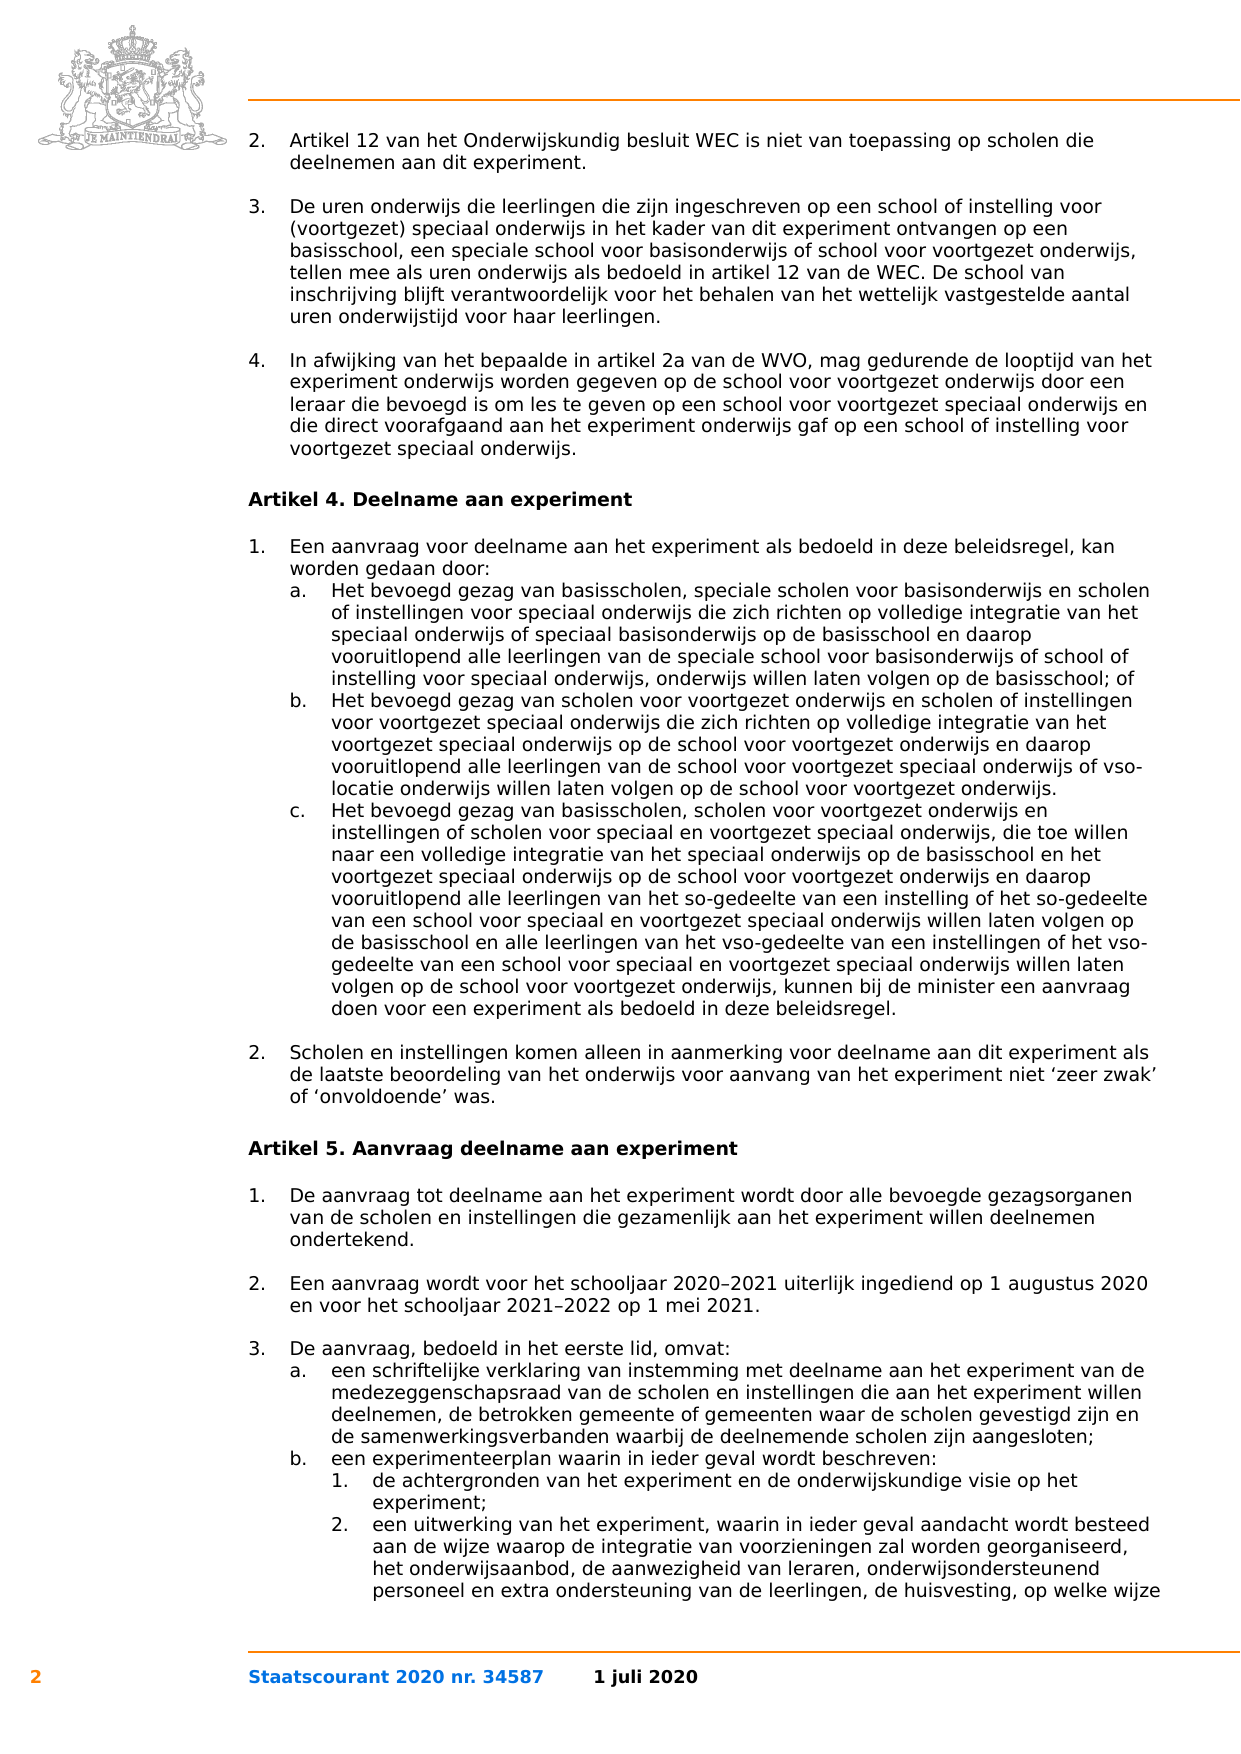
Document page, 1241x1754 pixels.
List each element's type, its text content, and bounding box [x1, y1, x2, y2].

text 3. De aanvraag, bedoeld in het eerste lid, omvat: [248, 1338, 1163, 1360]
text 2. Een aanvraag wordt voor het schooljaar 2020–2021 uiterlijk ingediend op 1 augustus 2020 en voor het schooljaar 2021–2022 op 1 mei 2021. [248, 1272, 1163, 1316]
text a. Het bevoegd gezag van basisscholen, speciale scholen voor basisonderwijs en scholen of instellingen voor speciaal onderwijs die zich richten op volledige integratie van het speciaal onderwijs of speciaal basisonderwijs op de basisschool en daarop vooruitlopend alle leerlingen van de speciale school voor basisonderwijs of school of instelling voor speciaal onderwijs, onderwijs willen laten volgen op de basisschool; of [289, 580, 1163, 690]
text c. Het bevoegd gezag van basisscholen, scholen voor voortgezet onderwijs en instellingen of scholen voor speciaal en voortgezet speciaal onderwijs, die toe willen naar een volledige integratie van het speciaal onderwijs op de basisschool en het voortgezet speciaal onderwijs op de school voor voortgezet onderwijs en daarop vooruitlopend alle leerlingen van het so-gedeelte van een instelling of het so-gedeelte van een school voor speciaal en voortgezet speciaal onderwijs willen laten volgen op de basisschool en alle leerlingen van het vso-gedeelte van een instellingen of het vso-gedeelte van een school voor speciaal en voortgezet speciaal onderwijs willen laten volgen op de school voor voortgezet onderwijs, kunnen bij de minister een aanvraag doen voor een experiment als bedoeld in deze beleidsregel. [289, 800, 1163, 1020]
text a. een schriftelijke verklaring van instemming met deelname aan het experiment van de medezeggenschapsraad van de scholen en instellingen die aan het experiment willen deelnemen, de betrokken gemeente of gemeenten waar de scholen gevestigd zijn en de samenwerkingsverbanden waarbij de deelnemende scholen zijn aangesloten; [289, 1360, 1163, 1448]
text b. Het bevoegd gezag van scholen voor voortgezet onderwijs en scholen of instellingen voor voortgezet speciaal onderwijs die zich richten op volledige integratie van het voortgezet speciaal onderwijs op de school voor voortgezet onderwijs en daarop vooruitlopend alle leerlingen van de school voor voortgezet speciaal onderwijs of vso-locatie onderwijs willen laten volgen op de school voor voortgezet onderwijs. [289, 690, 1163, 800]
text 2. Scholen en instellingen komen alleen in aanmerking voor deelname aan dit experiment als de laatste beoordeling van het onderwijs voor aanvang van het experiment niet ‘zeer zwak’ of ‘onvoldoende’ was. [248, 1042, 1163, 1108]
subtitle Artikel 5. Aanvraag deelname aan experiment [248, 1138, 1163, 1160]
text 1. Een aanvraag voor deelname aan het experiment als bedoeld in deze beleidsregel, kan worden gedaan door: [248, 536, 1163, 580]
text 4. In afwijking van het bepaalde in artikel 2a van de WVO, mag gedurende de looptijd van het experiment onderwijs worden gegeven op de school voor voortgezet onderwijs door een leraar die bevoegd is om les te geven op een school voor voortgezet speciaal onderwijs en die direct voorafgaand aan het experiment onderwijs gaf op een school of instelling voor voortgezet speciaal onderwijs. [248, 349, 1163, 459]
text 2. Artikel 12 van het Onderwijskundig besluit WEC is niet van toepassing op scholen die deelnemen aan dit experiment. [248, 130, 1163, 174]
subtitle Artikel 4. Deelname aan experiment [248, 489, 1163, 511]
text 3. De uren onderwijs die leerlingen die zijn ingeschreven op een school of instelling voor (voortgezet) speciaal onderwijs in het kader van dit experiment ontvangen op een basisschool, een speciale school voor basisonderwijs of school voor voortgezet onderwijs, tellen mee als uren onderwijs als bedoeld in artikel 12 van de WEC. De school van inschrijving blijft verantwoordelijk voor het behalen van het wettelijk vastgestelde aantal uren onderwijstijd voor haar leerlingen. [248, 196, 1163, 328]
text 1. De aanvraag tot deelname aan het experiment wordt door alle bevoegde gezagsorganen van de scholen en instellingen die gezamenlijk aan het experiment willen deelnemen ondertekend. [248, 1185, 1163, 1251]
text 2. een uitwerking van het experiment, waarin in ieder geval aandacht wordt besteed aan de wijze waarop de integratie van voorzieningen zal worden georganiseerd, het onderwijsaanbod, de aanwezigheid van leraren, onderwijsondersteunend personeel en extra ondersteuning van de leerlingen, de huisvesting, op welke wijze [331, 1514, 1163, 1602]
text 1. de achtergronden van het experiment en de onderwijskundige visie op het experiment; [331, 1470, 1163, 1514]
picture [38, 25, 227, 150]
text b. een experimenteerplan waarin in ieder geval wordt beschreven: [289, 1448, 1163, 1470]
